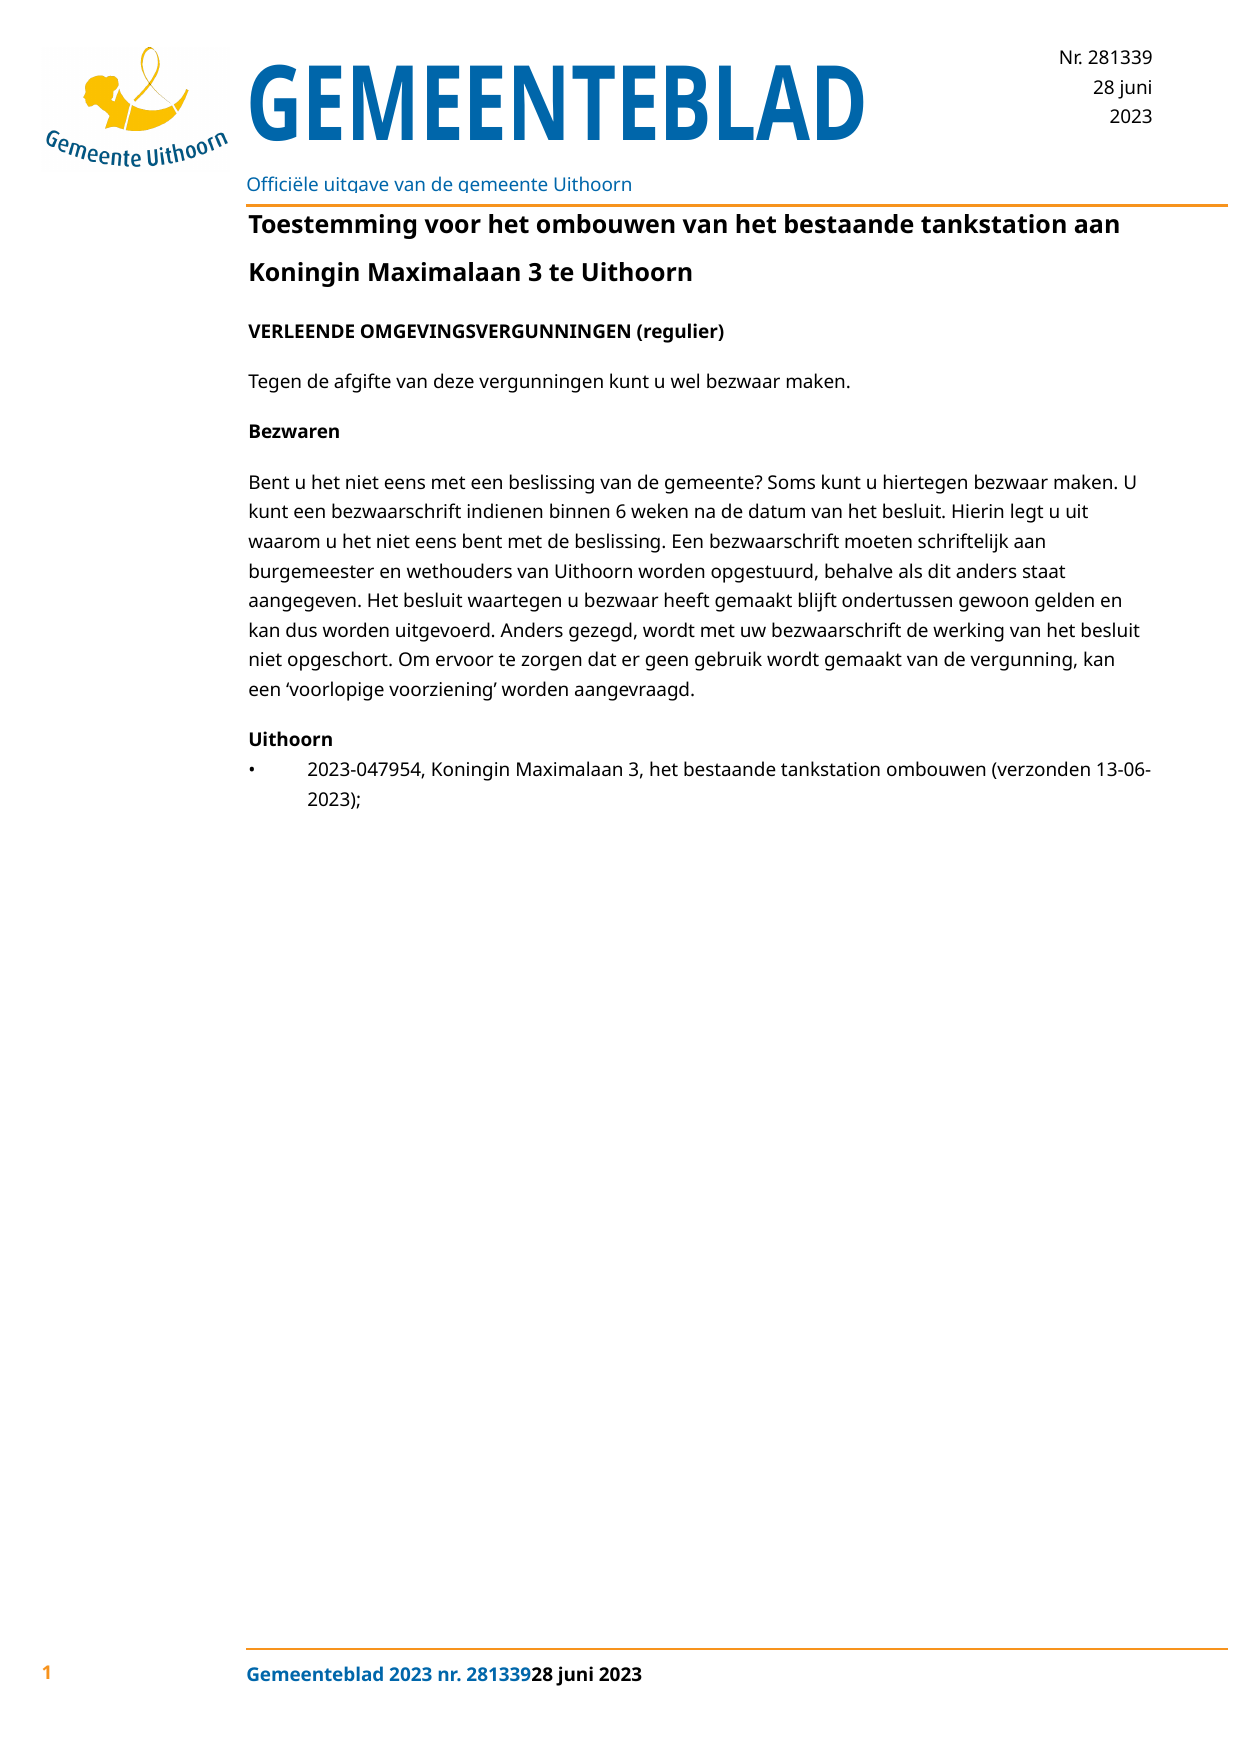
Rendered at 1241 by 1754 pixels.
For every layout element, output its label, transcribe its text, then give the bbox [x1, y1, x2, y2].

picture [41, 47, 231, 172]
text Toestemming voor het ombouwen van het bestaande tankstation aan Koningin Maximalaan 3 te Uithoorn [248, 207, 1152, 288]
text VERLEENDE OMGEVINGSVERGUNNINGEN (regulier) [248, 318, 1152, 344]
list 2023-047954, Koningin Maximalaan 3, het bestaande tankstation ombouwen (verzonden 13-06-2023); [248, 756, 1152, 812]
text Tegen de afgifte van deze vergunningen kunt u wel bezwaar maken. [248, 368, 1152, 394]
text Bezwaren [248, 419, 1152, 444]
text Bent u het niet eens met een beslissing van de gemeente? Soms kunt u hiertegen bezwaar maken. U kunt een bezwaarschrift indienen binnen 6 weken na de datum van het besluit. Hierin legt u uit waarom u het niet eens bent met de beslissing. Een bezwaarschrift moeten schriftelijk aan burgemeester en wethouders van Uithoorn worden opgestuurd, behalve als dit anders staat aangegeven. Het besluit waartegen u bezwaar heeft gemaakt blijft ondertussen gewoon gelden en kan dus worden uitgevoerd. Anders gezegd, wordt met uw bezwaarschrift de werking van het besluit niet opgeschort. Om ervoor te zorgen dat er geen gebruik wordt gemaakt van de vergunning, kan een ‘voorlopige voorziening’ worden aangevraagd. [248, 469, 1152, 702]
text Uithoorn [248, 727, 1152, 752]
